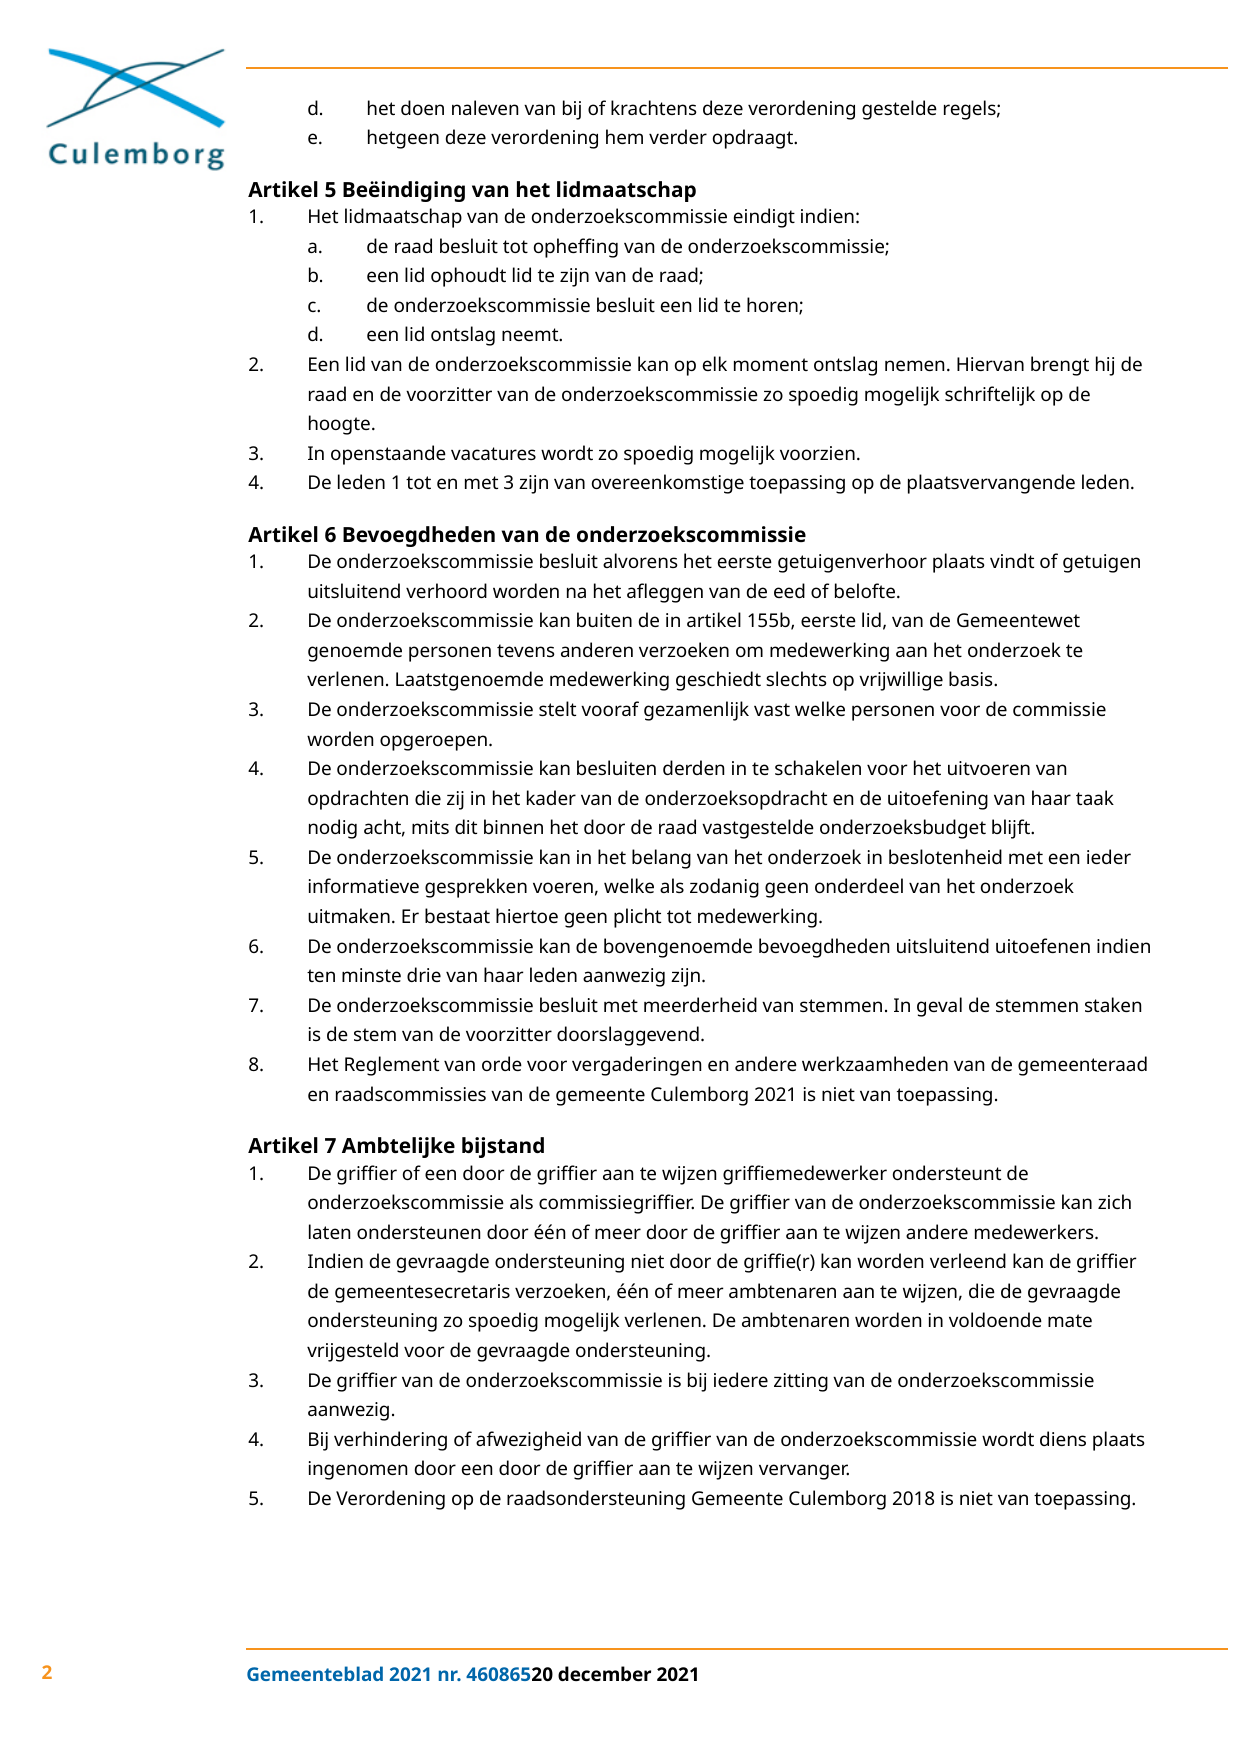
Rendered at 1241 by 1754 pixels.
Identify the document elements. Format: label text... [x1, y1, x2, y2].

list De onderzoekscommissie besluit met meerderheid van stemmen. In geval de stemmen staken is de stem van de voorzitter doorslaggevend. [248, 992, 1152, 1047]
list de onderzoekscommissie besluit een lid te horen; [307, 292, 1152, 318]
list De onderzoekscommissie kan in het belang van het onderzoek in beslotenheid met een ieder informatieve gesprekken voeren, welke als zodanig geen onderdeel van het onderzoek uitmaken. Er bestaat hiertoe geen plicht tot medewerking. [248, 844, 1152, 929]
list Bij verhindering of afwezigheid van de griffier van de onderzoekscommissie wordt diens plaats ingenomen door een door de griffier aan te wijzen vervanger. [248, 1426, 1152, 1481]
list een lid ontslag neemt. [307, 322, 1152, 347]
list De onderzoekscommissie kan besluiten derden in te schakelen voor het uitvoeren van opdrachten die zij in het kader van de onderzoeksopdracht en de uitoefening van haar taak nodig acht, mits dit binnen het door de raad vastgestelde onderzoeksbudget blijft. [248, 755, 1152, 840]
list De onderzoekscommissie kan de bovengenoemde bevoegdheden uitsluitend uitoefenen indien ten minste drie van haar leden aanwezig zijn. [248, 933, 1152, 988]
list Indien de gevraagde ondersteuning niet door de griffie(r) kan worden verleend kan de griffier de gemeentesecretaris verzoeken, één of meer ambtenaren aan te wijzen, die de gevraagde ondersteuning zo spoedig mogelijk verlenen. De ambtenaren worden in voldoende mate vrijgesteld voor de gevraagde ondersteuning. [248, 1248, 1152, 1363]
text Artikel 6 Bevoegdheden van de onderzoekscommissie [248, 520, 1152, 548]
list het doen naleven van bij of krachtens deze verordening gestelde regels; [307, 95, 1152, 121]
list Een lid van de onderzoekscommissie kan op elk moment ontslag nemen. Hiervan brengt hij de raad en de voorzitter van de onderzoekscommissie zo spoedig mogelijk schriftelijk op de hoogte. [248, 351, 1152, 436]
text Artikel 7 Ambtelijke bijstand [248, 1131, 1152, 1160]
list een lid ophoudt lid te zijn van de raad; [307, 262, 1152, 288]
list hetgeen deze verordening hem verder opdraagt. [307, 124, 1152, 150]
list De onderzoekscommissie kan buiten de in artikel 155b, eerste lid, van de Gemeentewet genoemde personen tevens anderen verzoeken om medewerking aan het onderzoek te verlenen. Laatstgenoemde medewerking geschiedt slechts op vrijwillige basis. [248, 607, 1152, 692]
list Het Reglement van orde voor vergaderingen en andere werkzaamheden van de gemeenteraad en raadscommissies van de gemeente Culemborg 2021 is niet van toepassing. [248, 1051, 1152, 1107]
list De griffier van de onderzoekscommissie is bij iedere zitting van de onderzoekscommissie aanwezig. [248, 1367, 1152, 1422]
list De onderzoekscommissie stelt vooraf gezamenlijk vast welke personen voor de commissie worden opgeroepen. [248, 696, 1152, 752]
list De Verordening op de raadsondersteuning Gemeente Culemborg 2018 is niet van toepassing. [248, 1485, 1152, 1511]
text Artikel 5 Beëindiging van het lidmaatschap [248, 175, 1152, 203]
list De griffier of een door de griffier aan te wijzen griffiemedewerker ondersteunt de onderzoekscommissie als commissiegriffier. De griffier van de onderzoekscommissie kan zich laten ondersteunen door één of meer door de griffier aan te wijzen andere medewerkers. [248, 1160, 1152, 1244]
list Het lidmaatschap van de onderzoekscommissie eindigt indien: [248, 203, 1152, 229]
picture [41, 47, 231, 172]
list De leden 1 tot en met 3 zijn van overeenkomstige toepassing op de plaatsvervangende leden. [248, 469, 1152, 495]
list In openstaande vacatures wordt zo spoedig mogelijk voorzien. [248, 440, 1152, 466]
list De onderzoekscommissie besluit alvorens het eerste getuigenverhoor plaats vindt of getuigen uitsluitend verhoord worden na het afleggen van de eed of belofte. [248, 548, 1152, 604]
list de raad besluit tot opheffing van de onderzoekscommissie; [307, 233, 1152, 258]
